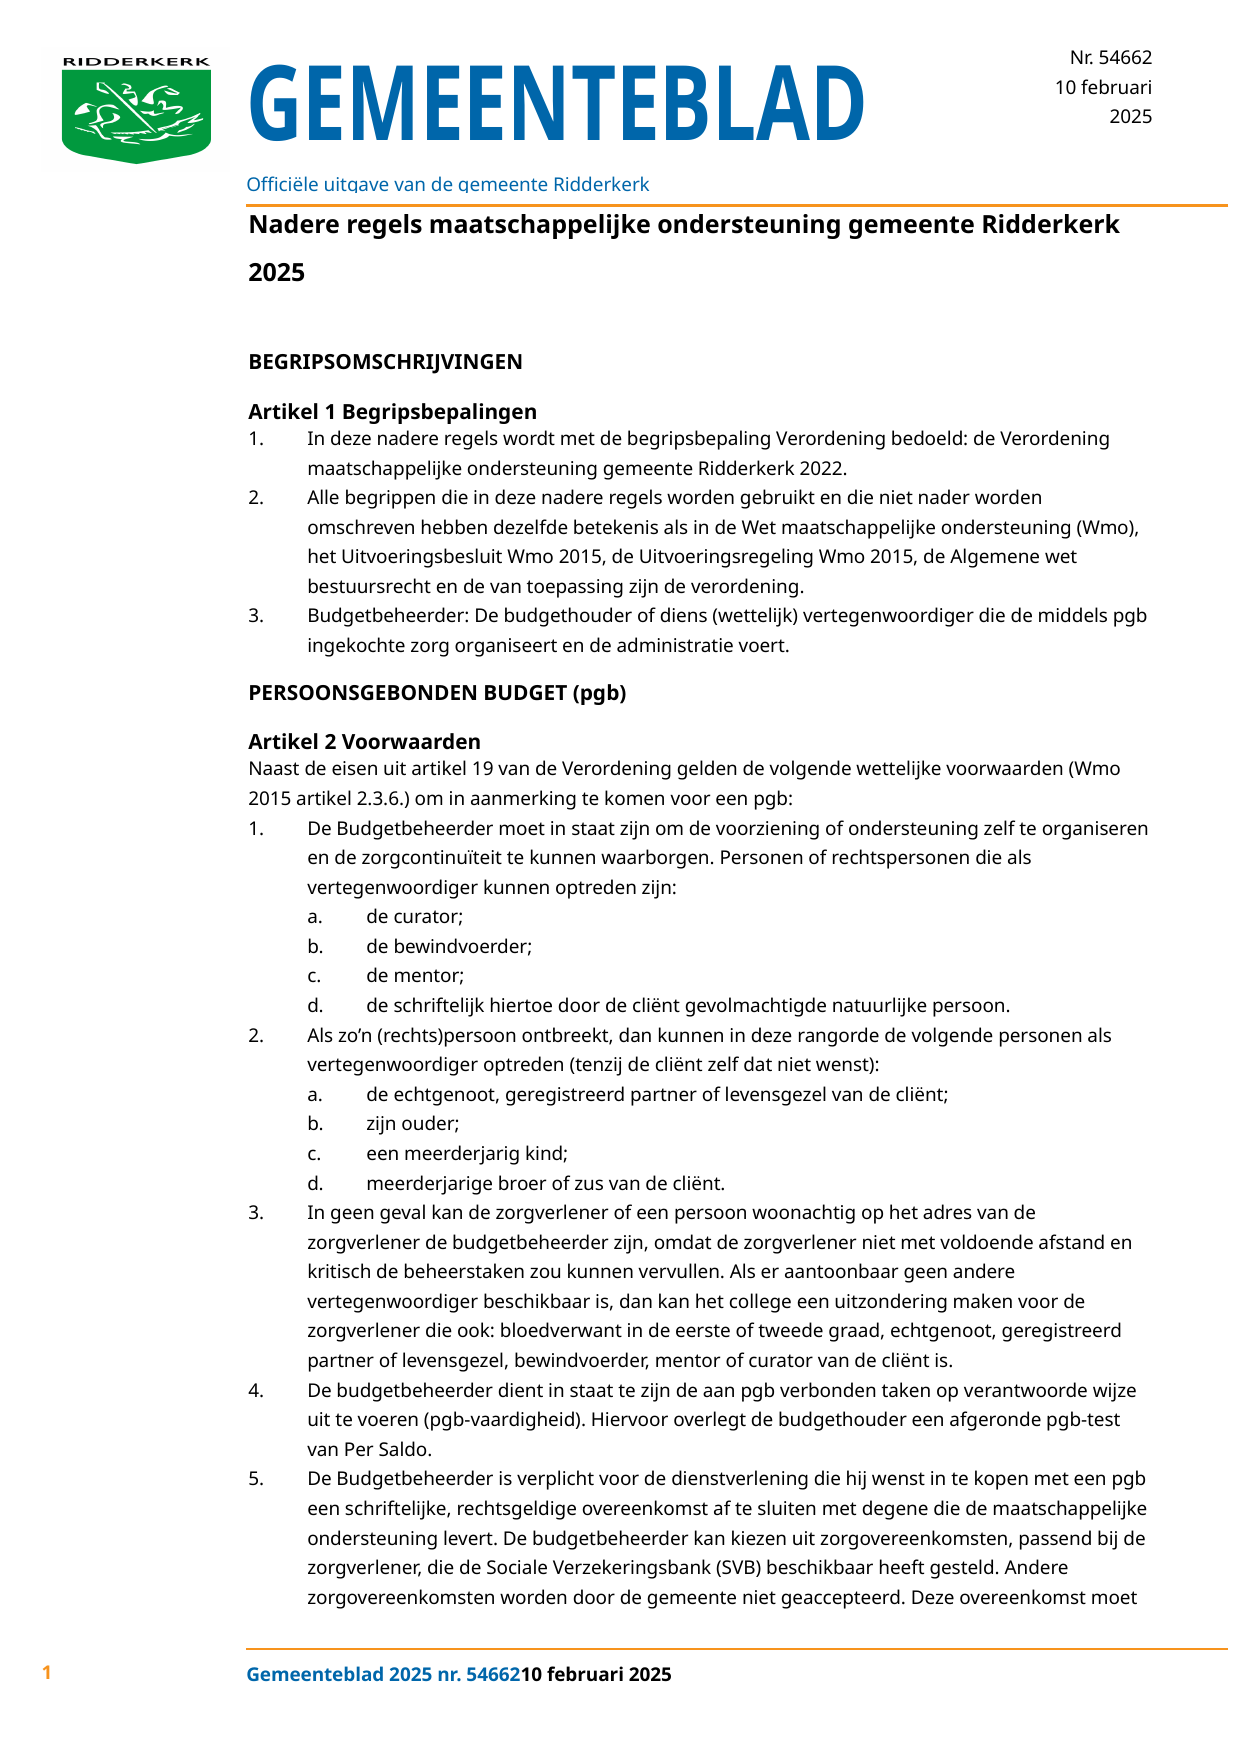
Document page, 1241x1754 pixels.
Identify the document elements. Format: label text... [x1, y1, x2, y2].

picture [41, 47, 231, 172]
list de schriftelijk hiertoe door de cliënt gevolmachtigde natuurlijke persoon. [307, 992, 1152, 1018]
list meerderjarige broer of zus van de cliënt. [307, 1170, 1152, 1196]
text Naast de eisen uit artikel 19 van de Verordening gelden de volgende wettelijke voorwaarden (Wmo 2015 artikel 2.3.6.) om in aanmerking te komen voor een pgb: [248, 756, 1152, 811]
text Artikel 1 Begripsbepalingen [248, 397, 1152, 425]
text Nadere regels maatschappelijke ondersteuning gemeente Ridderkerk 2025 [248, 207, 1152, 288]
list In geen geval kan de zorgverlener of een persoon woonachtig op het adres van de zorgverlener de budgetbeheerder zijn, omdat de zorgverlener niet met voldoende afstand en kritisch de beheerstaken zou kunnen vervullen. Als er aantoonbaar geen andere vertegenwoordiger beschikbaar is, dan kan het college een uitzondering maken voor de zorgverlener die ook: bloedverwant in de eerste of tweede graad, echtgenoot, geregistreerd partner of levensgezel, bewindvoerder, mentor of curator van de cliënt is. [248, 1199, 1152, 1373]
list zijn ouder; [307, 1111, 1152, 1136]
list een meerderjarig kind; [307, 1140, 1152, 1166]
list Budgetbeheerder: De budgethouder of diens (wettelijk) vertegenwoordiger die de middels pgb ingekochte zorg organiseert en de administratie voert. [248, 603, 1152, 658]
list Als zo’n (rechts)persoon ontbreekt, dan kunnen in deze rangorde de volgende personen als vertegenwoordiger optreden (tenzij de cliënt zelf dat niet wenst): [248, 1022, 1152, 1077]
list De budgetbeheerder dient in staat te zijn de aan pgb verbonden taken op verantwoorde wijze uit te voeren (pgb-vaardigheid). Hiervoor overlegt de budgethouder een afgeronde pgb-test van Per Saldo. [248, 1377, 1152, 1462]
list De Budgetbeheerder is verplicht voor de dienstverlening die hij wenst in te kopen met een pgb een schriftelijke, rechtsgeldige overeenkomst af te sluiten met degene die de maatschappelijke ondersteuning levert. De budgetbeheerder kan kiezen uit zorgovereenkomsten, passend bij de zorgverlener, die de Sociale Verzekeringsbank (SVB) beschikbaar heeft gesteld. Andere zorgovereenkomsten worden door de gemeente niet geaccepteerd. Deze overeenkomst moet [248, 1466, 1152, 1610]
text PERSOONSGEBONDEN BUDGET (pgb) [248, 678, 1152, 706]
list In deze nadere regels wordt met de begripsbepaling Verordening bedoeld: de Verordening maatschappelijke ondersteuning gemeente Ridderkerk 2022. [248, 425, 1152, 481]
text Artikel 2 Voorwaarden [248, 727, 1152, 756]
list de echtgenoot, geregistreerd partner of levensgezel van de cliënt; [307, 1081, 1152, 1107]
list de bewindvoerder; [307, 933, 1152, 959]
text BEGRIPSOMSCHRIJVINGEN [248, 347, 1152, 376]
list De Budgetbeheerder moet in staat zijn om de voorziening of ondersteuning zelf te organiseren en de zorgcontinuïteit te kunnen waarborgen. Personen of rechtspersonen die als vertegenwoordiger kunnen optreden zijn: [248, 815, 1152, 900]
list de mentor; [307, 963, 1152, 988]
list Alle begrippen die in deze nadere regels worden gebruikt en die niet nader worden omschreven hebben dezelfde betekenis als in de Wet maatschappelijke ondersteuning (Wmo), het Uitvoeringsbesluit Wmo 2015, de Uitvoeringsregeling Wmo 2015, de Algemene wet bestuursrecht en de van toepassing zijn de verordening. [248, 484, 1152, 599]
list de curator; [307, 903, 1152, 929]
